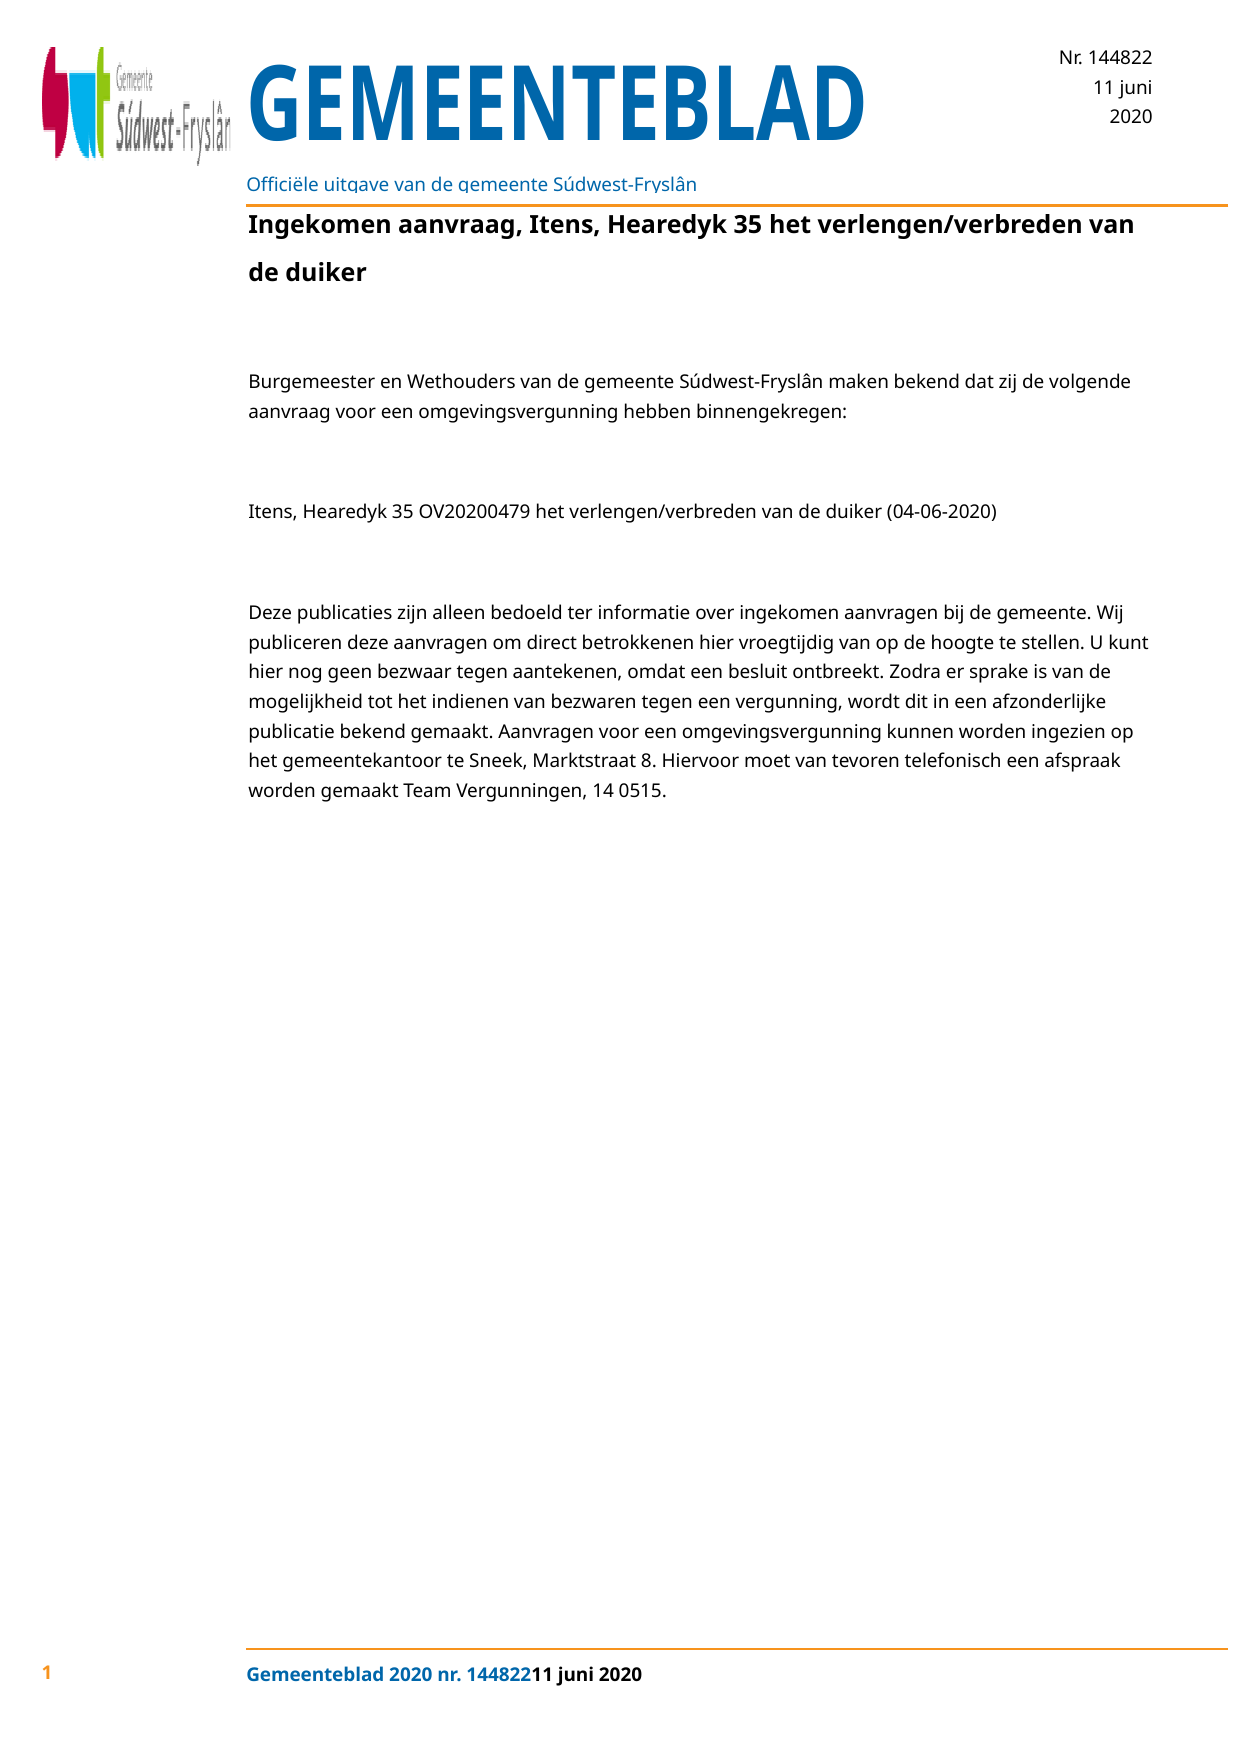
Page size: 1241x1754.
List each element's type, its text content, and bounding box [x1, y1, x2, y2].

text Itens, Hearedyk 35 OV20200479 het verlengen/verbreden van de duiker (04-06-2020) [248, 499, 1152, 524]
text Ingekomen aanvraag, Itens, Hearedyk 35 het verlengen/verbreden van de duiker [248, 207, 1152, 288]
text Deze publicaties zijn alleen bedoeld ter informatie over ingekomen aanvragen bij de gemeente. Wij publiceren deze aanvragen om direct betrokkenen hier vroegtijdig van op de hoogte te stellen. U kunt hier nog geen bezwaar tegen aantekenen, omdat een besluit ontbreekt. Zodra er sprake is van de mogelijkheid tot het indienen van bezwaren tegen een vergunning, wordt dit in een afzonderlijke publicatie bekend gemaakt. Aanvragen voor een omgevingsvergunning kunnen worden ingezien op het gemeentekantoor te Sneek, Marktstraat 8. Hiervoor moet van tevoren telefonisch een afspraak worden gemaakt Team Vergunningen, 14 0515. [248, 599, 1152, 803]
text Burgemeester en Wethouders van de gemeente Súdwest-Fryslân maken bekend dat zij de volgende aanvraag voor een omgevingsvergunning hebben binnengekregen: [248, 368, 1152, 424]
picture [41, 47, 231, 172]
